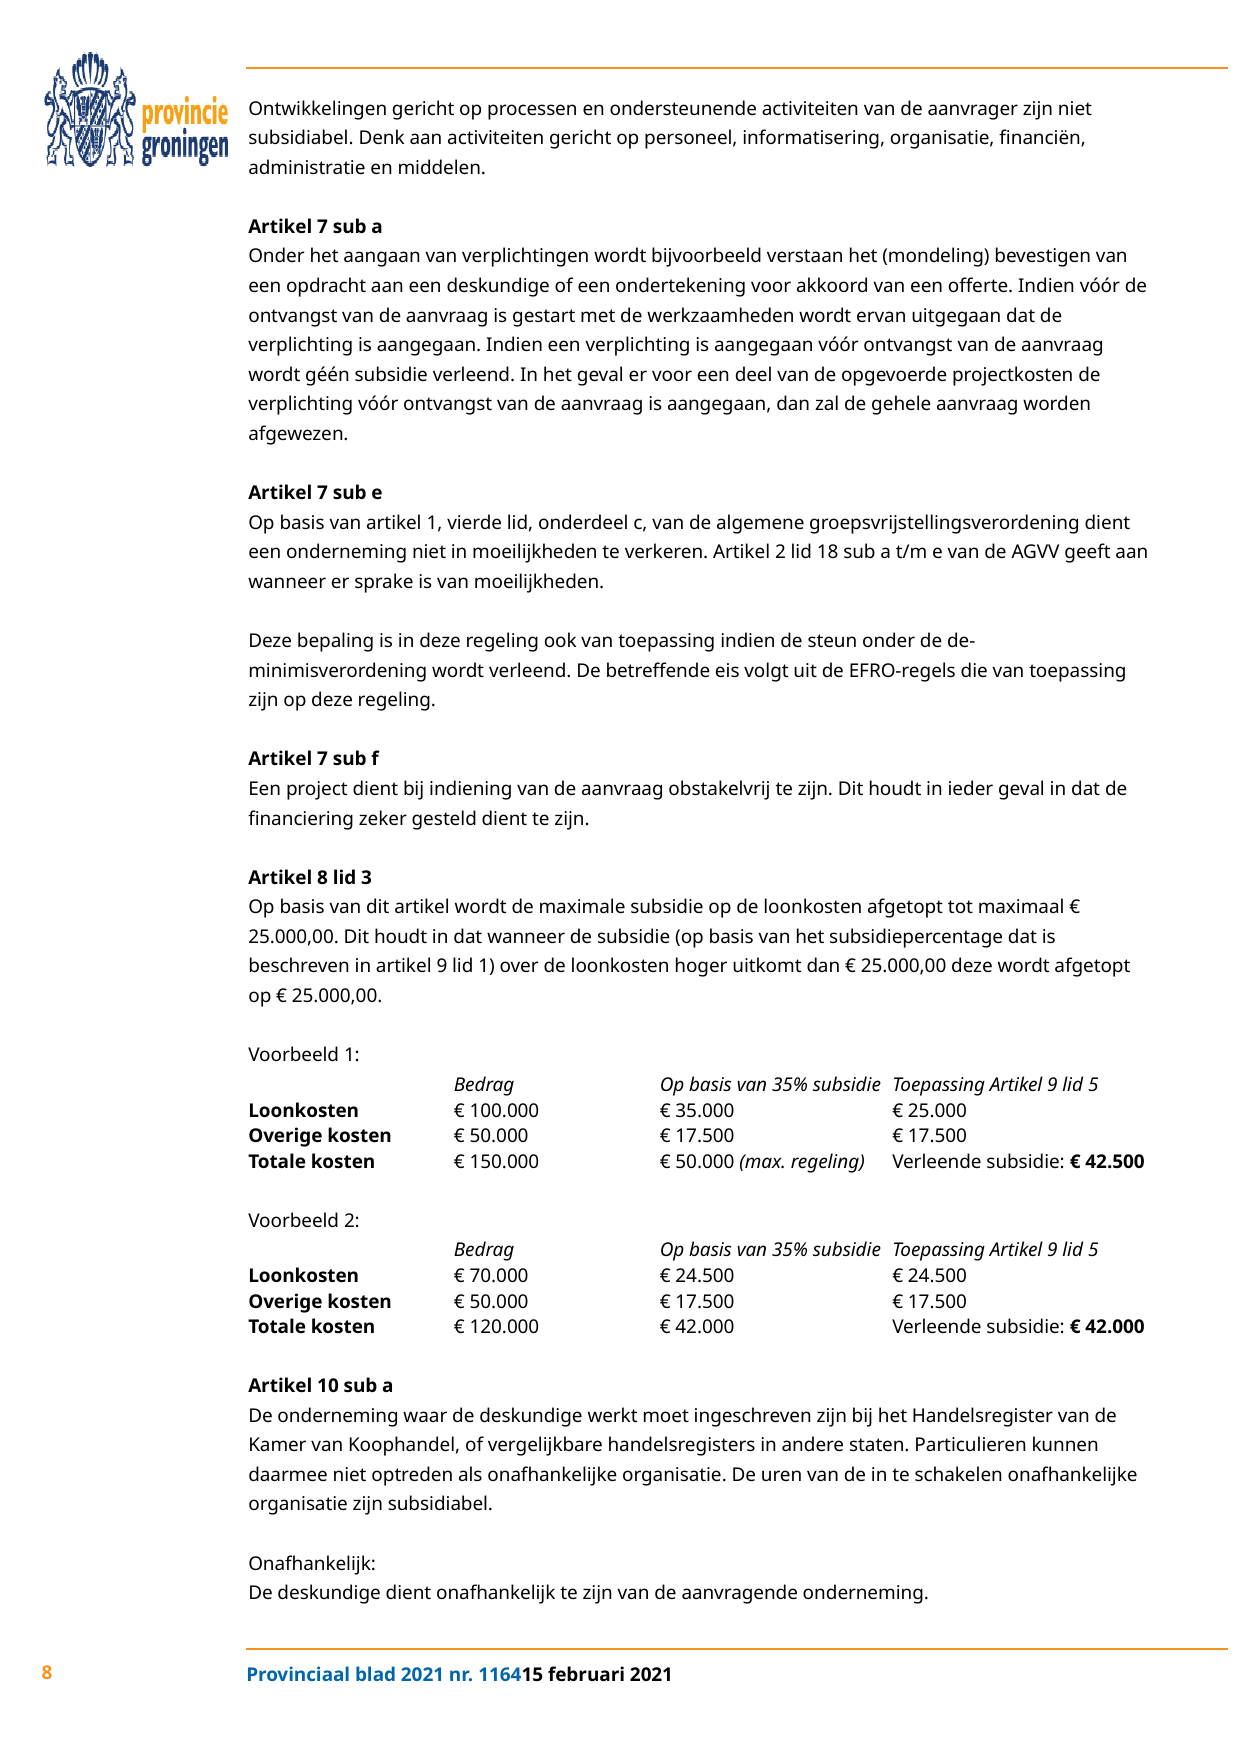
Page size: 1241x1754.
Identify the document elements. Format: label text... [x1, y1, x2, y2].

table_cell € 70.000 [454, 1262, 659, 1288]
text Onafhankelijk: [248, 1550, 1152, 1576]
table_cell € 17.500 [892, 1288, 1152, 1314]
table_cell € 17.500 [892, 1123, 1152, 1148]
table_cell Totale kosten [248, 1148, 454, 1174]
table_cell Loonkosten [248, 1262, 454, 1288]
table_cell € 24.500 [892, 1262, 1152, 1288]
text Op basis van artikel 1, vierde lid, onderdeel c, van de algemene groepsvrijstellingsverordening dient een onderneming niet in moeilijkheden te verkeren. Artikel 2 lid 18 sub a t/m e van de AGVV geeft aan wanneer er sprake is van moeilijkheden. [248, 509, 1152, 594]
table_header [248, 1237, 454, 1262]
table_cell Overige kosten [248, 1123, 454, 1148]
table_header [248, 1071, 454, 1097]
table_cell Overige kosten [248, 1288, 454, 1314]
table_header Bedrag [454, 1237, 659, 1262]
table_header Op basis van 35% subsidie [660, 1071, 892, 1097]
text De deskundige dient onafhankelijk te zijn van de aanvragende onderneming. [248, 1579, 1152, 1605]
text Ontwikkelingen gericht op processen en ondersteunende activiteiten van de aanvrager zijn niet subsidiabel. Denk aan activiteiten gericht op personeel, informatisering, organisatie, financiën, administratie en middelen. [248, 95, 1152, 180]
table_cell € 100.000 [454, 1097, 659, 1123]
text Artikel 8 lid 3 [248, 864, 1152, 890]
table_cell € 25.000 [892, 1097, 1152, 1123]
table_cell € 50.000 [454, 1123, 659, 1148]
picture [41, 47, 231, 172]
table_header Op basis van 35% subsidie [660, 1237, 892, 1262]
text Voorbeeld 1: [248, 1041, 1152, 1067]
table_cell € 150.000 [454, 1148, 659, 1174]
table_cell Verleende subsidie: € 42.500 [892, 1148, 1152, 1174]
table_header Bedrag [454, 1071, 659, 1097]
table_cell € 24.500 [660, 1262, 892, 1288]
text Artikel 7 sub f [248, 746, 1152, 771]
text Artikel 10 sub a [248, 1372, 1152, 1398]
table_cell € 120.000 [454, 1314, 659, 1339]
table_cell € 50.000 [454, 1288, 659, 1314]
table_cell € 17.500 [660, 1123, 892, 1148]
text Voorbeeld 2: [248, 1207, 1152, 1233]
text Deze bepaling is in deze regeling ook van toepassing indien de steun onder de de-minimisverordening wordt verleend. De betreffende eis volgt uit de EFRO-regels die van toepassing zijn op deze regeling. [248, 627, 1152, 712]
text Een project dient bij indiening van de aanvraag obstakelvrij te zijn. Dit houdt in ieder geval in dat de financiering zeker gesteld dient te zijn. [248, 775, 1152, 831]
table_header Toepassing Artikel 9 lid 5 [892, 1237, 1152, 1262]
text De onderneming waar de deskundige werkt moet ingeschreven zijn bij het Handelsregister van de Kamer van Koophandel, of vergelijkbare handelsregisters in andere staten. Particulieren kunnen daarmee niet optreden als onafhankelijke organisatie. De uren van de in te schakelen onafhankelijke organisatie zijn subsidiabel. [248, 1402, 1152, 1516]
table_header Toepassing Artikel 9 lid 5 [892, 1071, 1152, 1097]
table_cell € 50.000 (max. regeling) [660, 1148, 892, 1174]
table_cell € 35.000 [660, 1097, 892, 1123]
table_cell Totale kosten [248, 1314, 454, 1339]
text Artikel 7 sub a [248, 213, 1152, 239]
table_cell € 17.500 [660, 1288, 892, 1314]
text Op basis van dit artikel wordt de maximale subsidie op de loonkosten afgetopt tot maximaal € 25.000,00. Dit houdt in dat wanneer de subsidie (op basis van het subsidiepercentage dat is beschreven in artikel 9 lid 1) over de loonkosten hoger uitkomt dan € 25.000,00 deze wordt afgetopt op € 25.000,00. [248, 893, 1152, 1008]
text Onder het aangaan van verplichtingen wordt bijvoorbeeld verstaan het (mondeling) bevestigen van een opdracht aan een deskundige of een ondertekening voor akkoord van een offerte. Indien vóór de ontvangst van de aanvraag is gestart met de werkzaamheden wordt ervan uitgegaan dat de verplichting is aangegaan. Indien een verplichting is aangegaan vóór ontvangst van de aanvraag wordt géén subsidie verleend. In het geval er voor een deel van de opgevoerde projectkosten de verplichting vóór ontvangst van de aanvraag is aangegaan, dan zal de gehele aanvraag worden afgewezen. [248, 243, 1152, 446]
text Artikel 7 sub e [248, 479, 1152, 505]
table_cell Verleende subsidie: € 42.000 [892, 1314, 1152, 1339]
table_cell Loonkosten [248, 1097, 454, 1123]
table_cell € 42.000 [660, 1314, 892, 1339]
